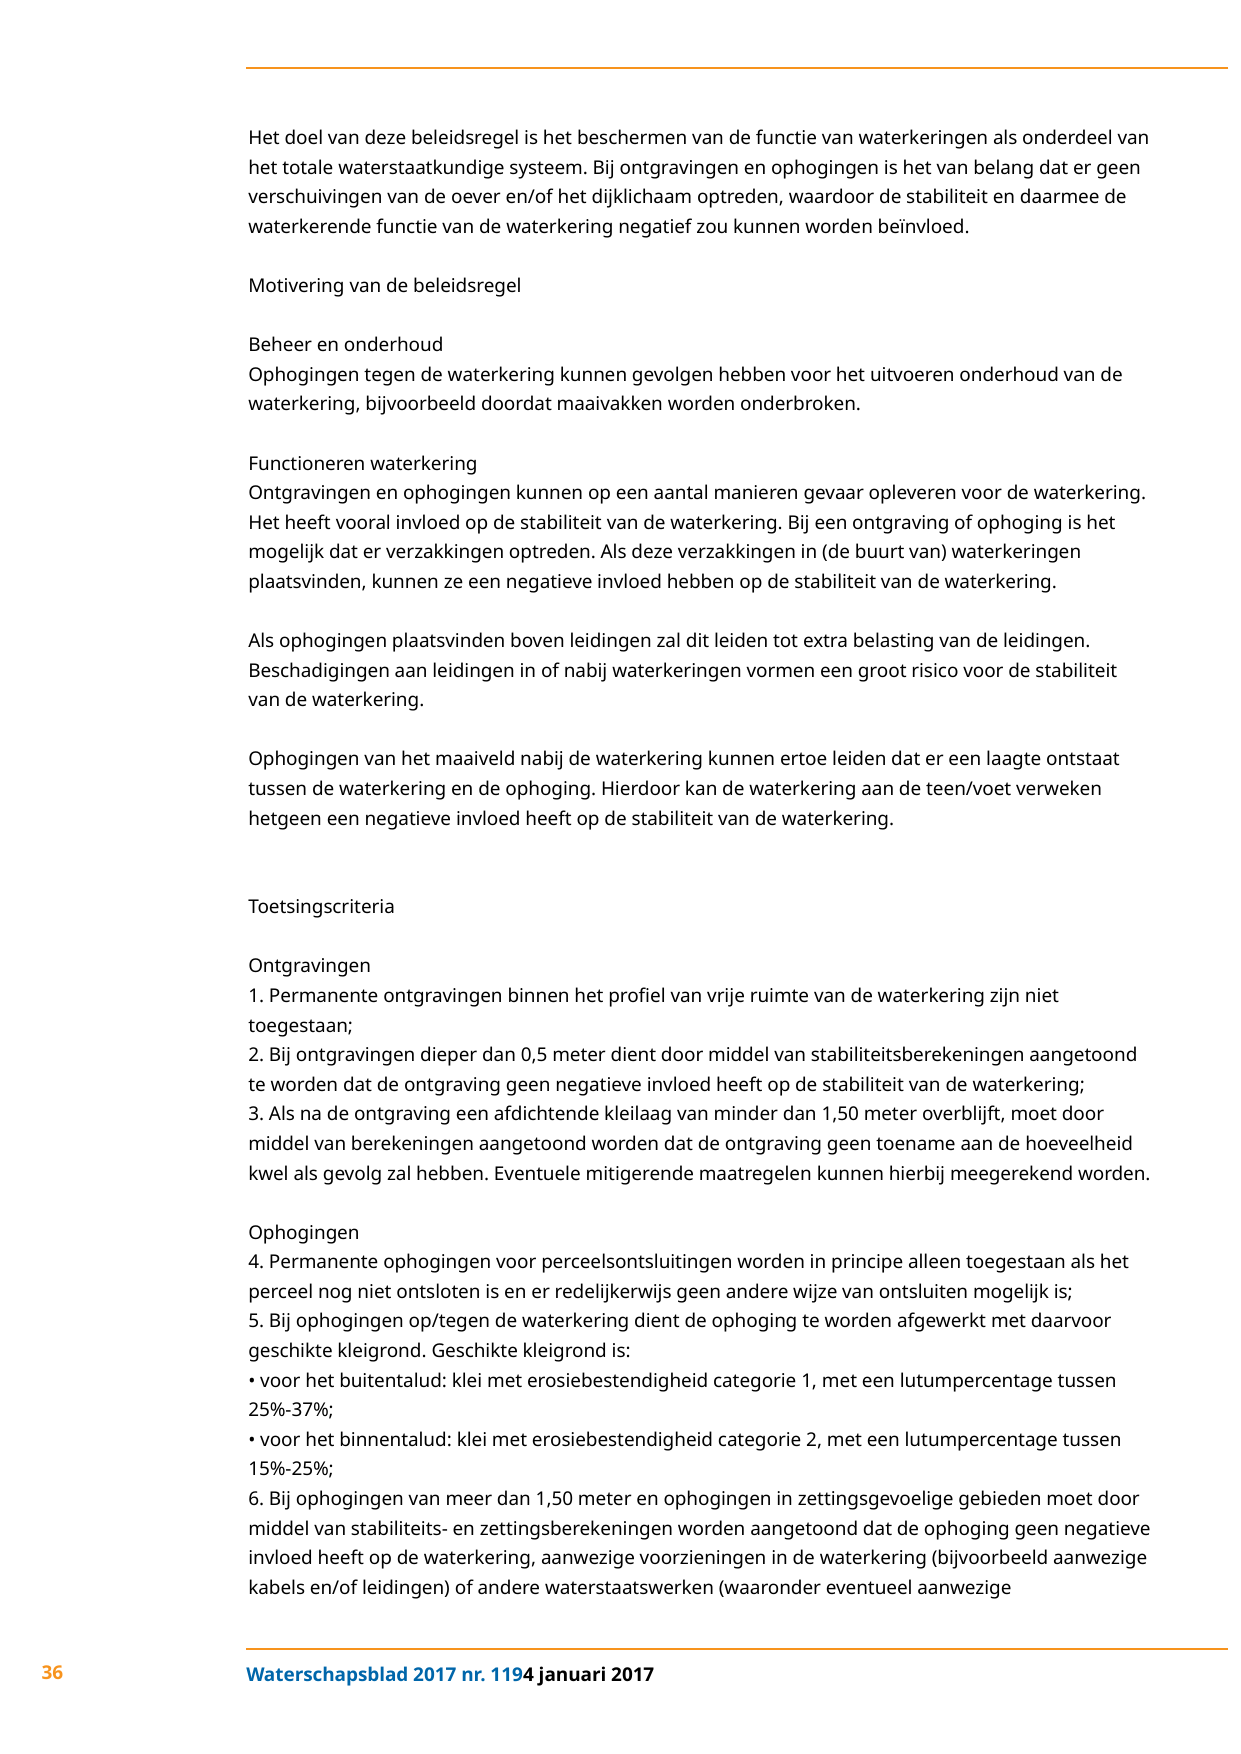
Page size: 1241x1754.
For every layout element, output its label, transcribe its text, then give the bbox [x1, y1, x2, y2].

text Ontgravingen [248, 953, 1152, 978]
text Toetsingscriteria [248, 893, 1152, 919]
text Ophogingen [248, 1219, 1152, 1245]
text Ophogingen van het maaiveld nabij de waterkering kunnen ertoe leiden dat er een laagte ontstaat tussen de waterkering en de ophoging. Hierdoor kan de waterkering aan de teen/voet verweken hetgeen een negatieve invloed heeft op de stabiliteit van de waterkering. [248, 746, 1152, 831]
text Het doel van deze beleidsregel is het beschermen van de functie van waterkeringen als onderdeel van het totale waterstaatkundige systeem. Bij ontgravingen en ophogingen is het van belang dat er geen verschuivingen van de oever en/of het dijklichaam optreden, waardoor de stabiliteit en daarmee de waterkerende functie van de waterkering negatief zou kunnen worden beïnvloed. [248, 124, 1152, 239]
text Ophogingen tegen de waterkering kunnen gevolgen hebben voor het uitvoeren onderhoud van de waterkering, bijvoorbeeld doordat maaivakken worden onderbroken. [248, 361, 1152, 416]
text 4. Permanente ophogingen voor perceelsontsluitingen worden in principe alleen toegestaan als het perceel nog niet ontsloten is en er redelijkerwijs geen andere wijze van ontsluiten mogelijk is; [248, 1248, 1152, 1304]
text 5. Bij ophogingen op/tegen de waterkering dient de ophoging te worden afgewerkt met daarvoor geschikte kleigrond. Geschikte kleigrond is: [248, 1308, 1152, 1363]
picture [41, 47, 231, 172]
text • voor het binnentalud: klei met erosiebestendigheid categorie 2, met een lutumpercentage tussen 15%-25%; [248, 1426, 1152, 1481]
text Functioneren waterkering [248, 450, 1152, 476]
text Motivering van de beleidsregel [248, 272, 1152, 298]
text Als ophogingen plaatsvinden boven leidingen zal dit leiden tot extra belasting van de leidingen. Beschadigingen aan leidingen in of nabij waterkeringen vormen een groot risico voor de stabiliteit van de waterkering. [248, 627, 1152, 712]
text 3. Als na de ontgraving een afdichtende kleilaag van minder dan 1,50 meter overblijft, moet door middel van berekeningen aangetoond worden dat de ontgraving geen toename aan de hoeveelheid kwel als gevolg zal hebben. Eventuele mitigerende maatregelen kunnen hierbij meegerekend worden. [248, 1101, 1152, 1186]
text Beheer en onderhoud [248, 331, 1152, 357]
text 6. Bij ophogingen van meer dan 1,50 meter en ophogingen in zettingsgevoelige gebieden moet door middel van stabiliteits- en zettingsberekeningen worden aangetoond dat de ophoging geen negatieve invloed heeft op de waterkering, aanwezige voorzieningen in de waterkering (bijvoorbeeld aanwezige kabels en/of leidingen) of andere waterstaatswerken (waaronder eventueel aanwezige [248, 1485, 1152, 1600]
text 2. Bij ontgravingen dieper dan 0,5 meter dient door middel van stabiliteitsberekeningen aangetoond te worden dat de ontgraving geen negatieve invloed heeft op de stabiliteit van de waterkering; [248, 1041, 1152, 1097]
text • voor het buitentalud: klei met erosiebestendigheid categorie 1, met een lutumpercentage tussen 25%-37%; [248, 1367, 1152, 1422]
text Ontgravingen en ophogingen kunnen op een aantal manieren gevaar opleveren voor de waterkering. Het heeft vooral invloed op de stabiliteit van de waterkering. Bij een ontgraving of ophoging is het mogelijk dat er verzakkingen optreden. Als deze verzakkingen in (de buurt van) waterkeringen plaatsvinden, kunnen ze een negatieve invloed hebben op de stabiliteit van de waterkering. [248, 479, 1152, 594]
text 1. Permanente ontgravingen binnen het profiel van vrije ruimte van de waterkering zijn niet toegestaan; [248, 982, 1152, 1038]
